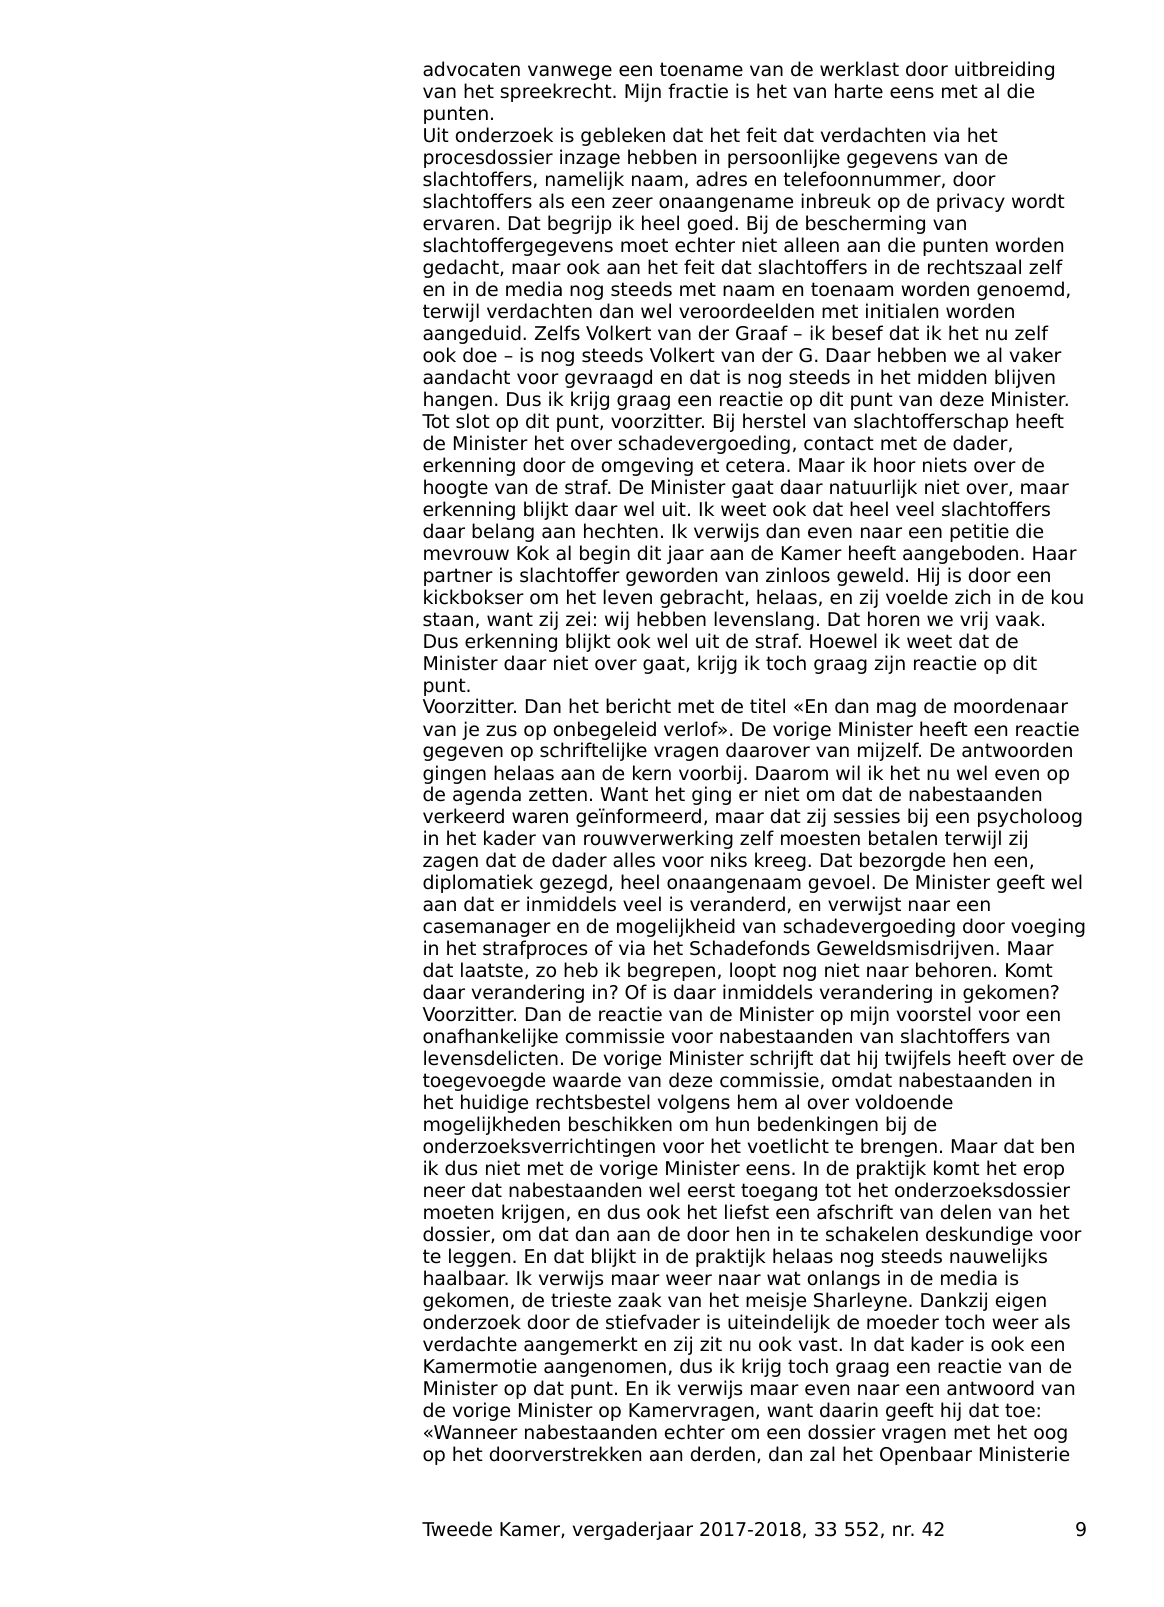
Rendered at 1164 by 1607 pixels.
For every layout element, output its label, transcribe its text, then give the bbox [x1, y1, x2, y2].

text Uit onderzoek is gebleken dat het feit dat verdachten via het procesdossier inzage hebben in persoonlijke gegevens van de slachtoffers, namelijk naam, adres en telefoonnummer, door slachtoffers als een zeer onaangename inbreuk op de privacy wordt ervaren. Dat begrijp ik heel goed. Bij de bescherming van slachtoffergegevens moet echter niet alleen aan die punten worden gedacht, maar ook aan het feit dat slachtoffers in de rechtszaal zelf en in de media nog steeds met naam en toenaam worden genoemd, terwijl verdachten dan wel veroordeelden met initialen worden aangeduid. Zelfs Volkert van der Graaf – ik besef dat ik het nu zelf ook doe – is nog steeds Volkert van der G. Daar hebben we al vaker aandacht voor gevraagd en dat is nog steeds in het midden blijven hangen. Dus ik krijg graag een reactie op dit punt van deze Minister. [422, 125, 1087, 411]
text Voorzitter. Dan het bericht met de titel «En dan mag de moordenaar van je zus op onbegeleid verlof». De vorige Minister heeft een reactie gegeven op schriftelijke vragen daarover van mijzelf. De antwoorden gingen helaas aan de kern voorbij. Daarom wil ik het nu wel even op de agenda zetten. Want het ging er niet om dat de nabestaanden verkeerd waren geïnformeerd, maar dat zij sessies bij een psycholoog in het kader van rouwverwerking zelf moesten betalen terwijl zij zagen dat de dader alles voor niks kreeg. Dat bezorgde hen een, diplomatiek gezegd, heel onaangenaam gevoel. De Minister geeft wel aan dat er inmiddels veel is veranderd, en verwijst naar een casemanager en de mogelijkheid van schadevergoeding door voeging in het strafproces of via het Schadefonds Geweldsmisdrijven. Maar dat laatste, zo heb ik begrepen, loopt nog niet naar behoren. Komt daar verandering in? Of is daar inmiddels verandering in gekomen? [422, 696, 1087, 1004]
text advocaten vanwege een toename van de werklast door uitbreiding van het spreekrecht. Mijn fractie is het van harte eens met al die punten. [422, 59, 1087, 125]
text Voorzitter. Dan de reactie van de Minister op mijn voorstel voor een onafhankelijke commissie voor nabestaanden van slachtoffers van levensdelicten. De vorige Minister schrijft dat hij twijfels heeft over de toegevoegde waarde van deze commissie, omdat nabestaanden in het huidige rechtsbestel volgens hem al over voldoende mogelijkheden beschikken om hun bedenkingen bij de onderzoeksverrichtingen voor het voetlicht te brengen. Maar dat ben ik dus niet met de vorige Minister eens. In de praktijk komt het erop neer dat nabestaanden wel eerst toegang tot het onderzoeksdossier moeten krijgen, en dus ook het liefst een afschrift van delen van het dossier, om dat dan aan de door hen in te schakelen deskundige voor te leggen. En dat blijkt in de praktijk helaas nog steeds nauwelijks haalbaar. Ik verwijs maar weer naar wat onlangs in de media is gekomen, de trieste zaak van het meisje Sharleyne. Dankzij eigen onderzoek door de stiefvader is uiteindelijk de moeder toch weer als verdachte aangemerkt en zij zit nu ook vast. In dat kader is ook een Kamermotie aangenomen, dus ik krijg toch graag een reactie van de Minister op dat punt. En ik verwijs maar even naar een antwoord van de vorige Minister op Kamervragen, want daarin geeft hij dat toe: «Wanneer nabestaanden echter om een dossier vragen met het oog op het doorverstrekken aan derden, dan zal het Openbaar Ministerie [422, 1004, 1087, 1466]
text Tot slot op dit punt, voorzitter. Bij herstel van slachtofferschap heeft de Minister het over schadevergoeding, contact met de dader, erkenning door de omgeving et cetera. Maar ik hoor niets over de hoogte van de straf. De Minister gaat daar natuurlijk niet over, maar erkenning blijkt daar wel uit. Ik weet ook dat heel veel slachtoffers daar belang aan hechten. Ik verwijs dan even naar een petitie die mevrouw Kok al begin dit jaar aan de Kamer heeft aangeboden. Haar partner is slachtoffer geworden van zinloos geweld. Hij is door een kickbokser om het leven gebracht, helaas, en zij voelde zich in de kou staan, want zij zei: wij hebben levenslang. Dat horen we vrij vaak. Dus erkenning blijkt ook wel uit de straf. Hoewel ik weet dat de Minister daar niet over gaat, krijg ik toch graag zijn reactie op dit punt. [422, 411, 1087, 696]
